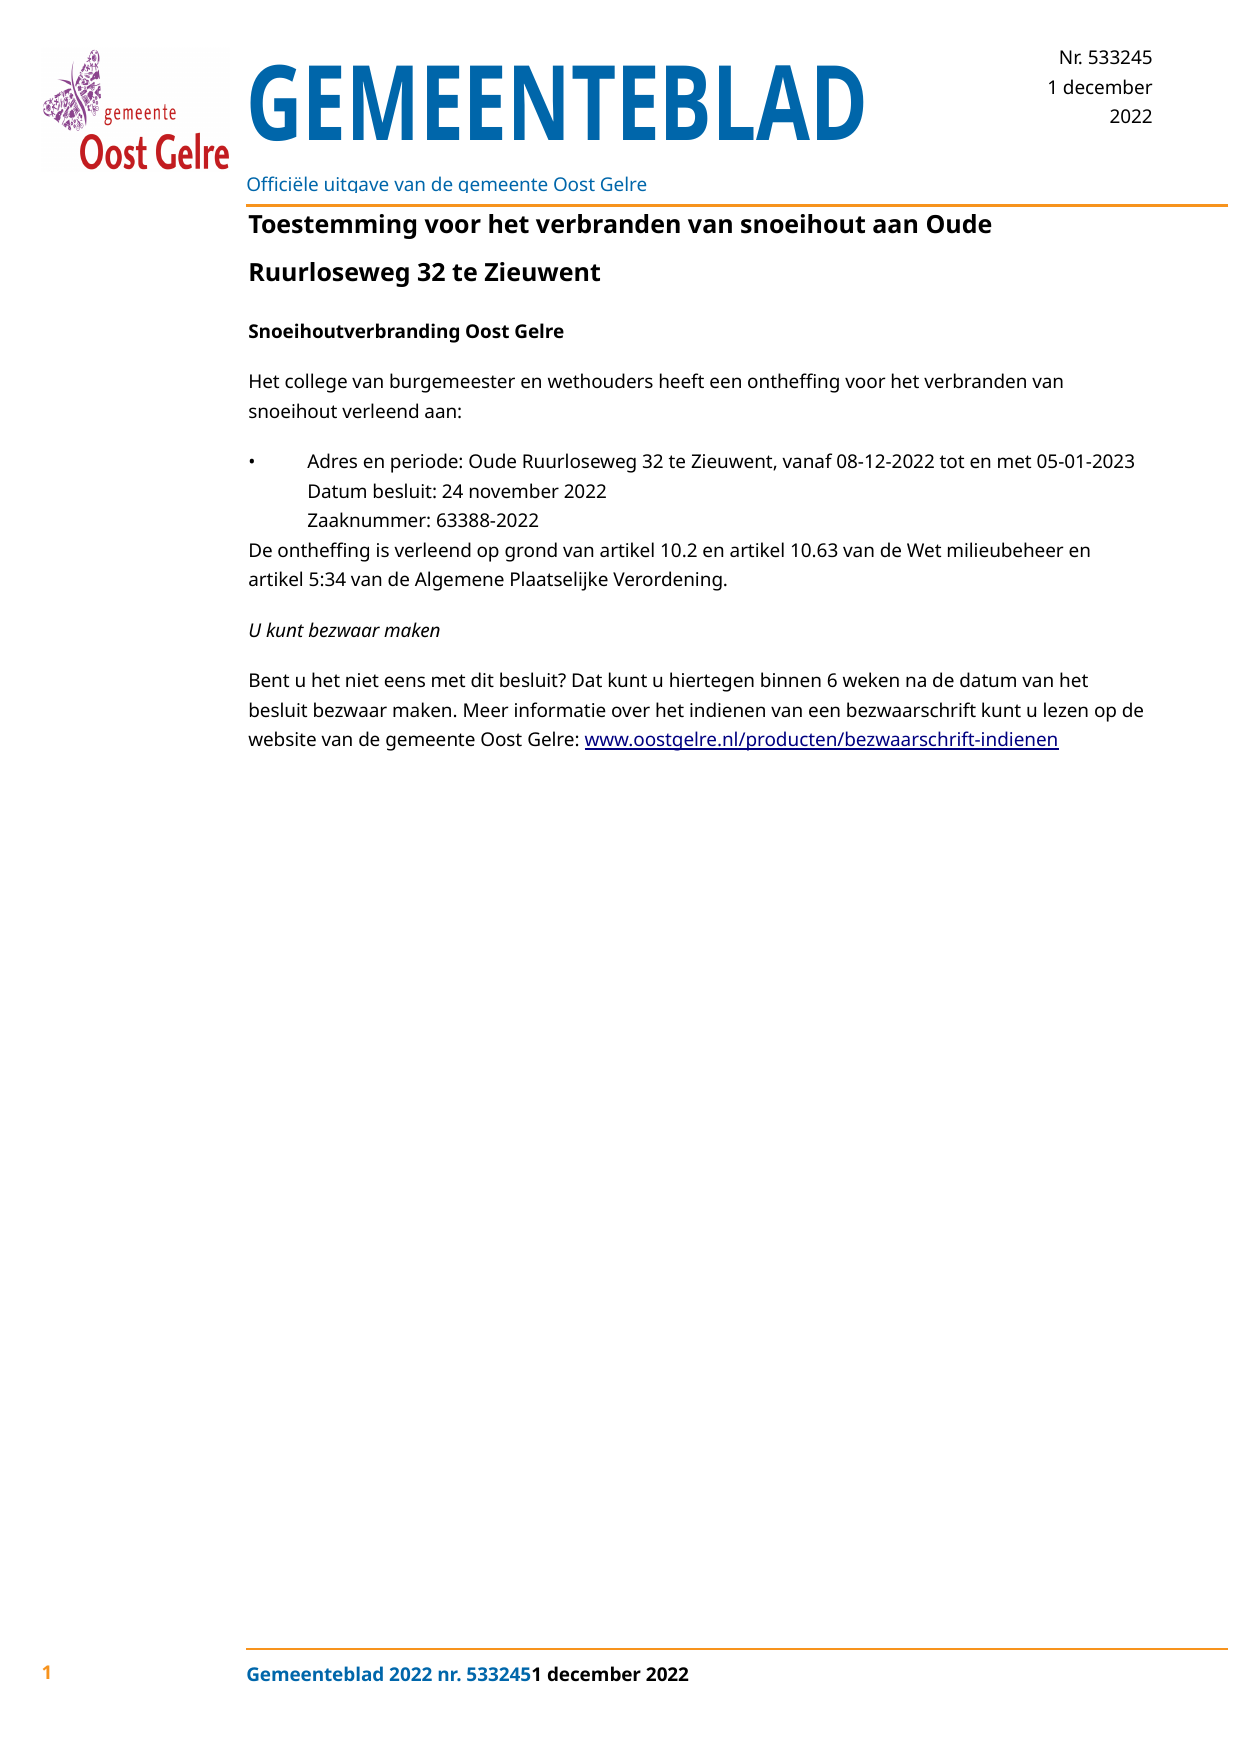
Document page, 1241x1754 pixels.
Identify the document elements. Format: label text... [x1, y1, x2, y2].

list Adres en periode: Oude Ruurloseweg 32 te Zieuwent, vanaf 08-12-2022 tot en met 05-01-2023 [248, 448, 1152, 474]
text U kunt bezwaar maken [248, 617, 1152, 643]
text De ontheffing is verleend op grond van artikel 10.2 en artikel 10.63 van de Wet milieubeheer en artikel 5:34 van de Algemene Plaatselijke Verordening. [248, 537, 1152, 592]
text Toestemming voor het verbranden van snoeihout aan Oude Ruurloseweg 32 te Zieuwent [248, 207, 1152, 288]
list Datum besluit: 24 november 2022 [248, 478, 1152, 504]
text Bent u het niet eens met dit besluit? Dat kunt u hiertegen binnen 6 weken na de datum van het besluit bezwaar maken. Meer informatie over het indienen van een bezwaarschrift kunt u lezen op de website van de gemeente Oost Gelre: www.oostgelre.nl/producten/bezwaarschrift-indienen [248, 667, 1152, 752]
text Het college van burgemeester en wethouders heeft een ontheffing voor het verbranden van snoeihout verleend aan: [248, 368, 1152, 424]
text Snoeihoutverbranding Oost Gelre [248, 318, 1152, 344]
list Zaaknummer: 63388-2022 [248, 507, 1152, 533]
picture [41, 47, 231, 172]
